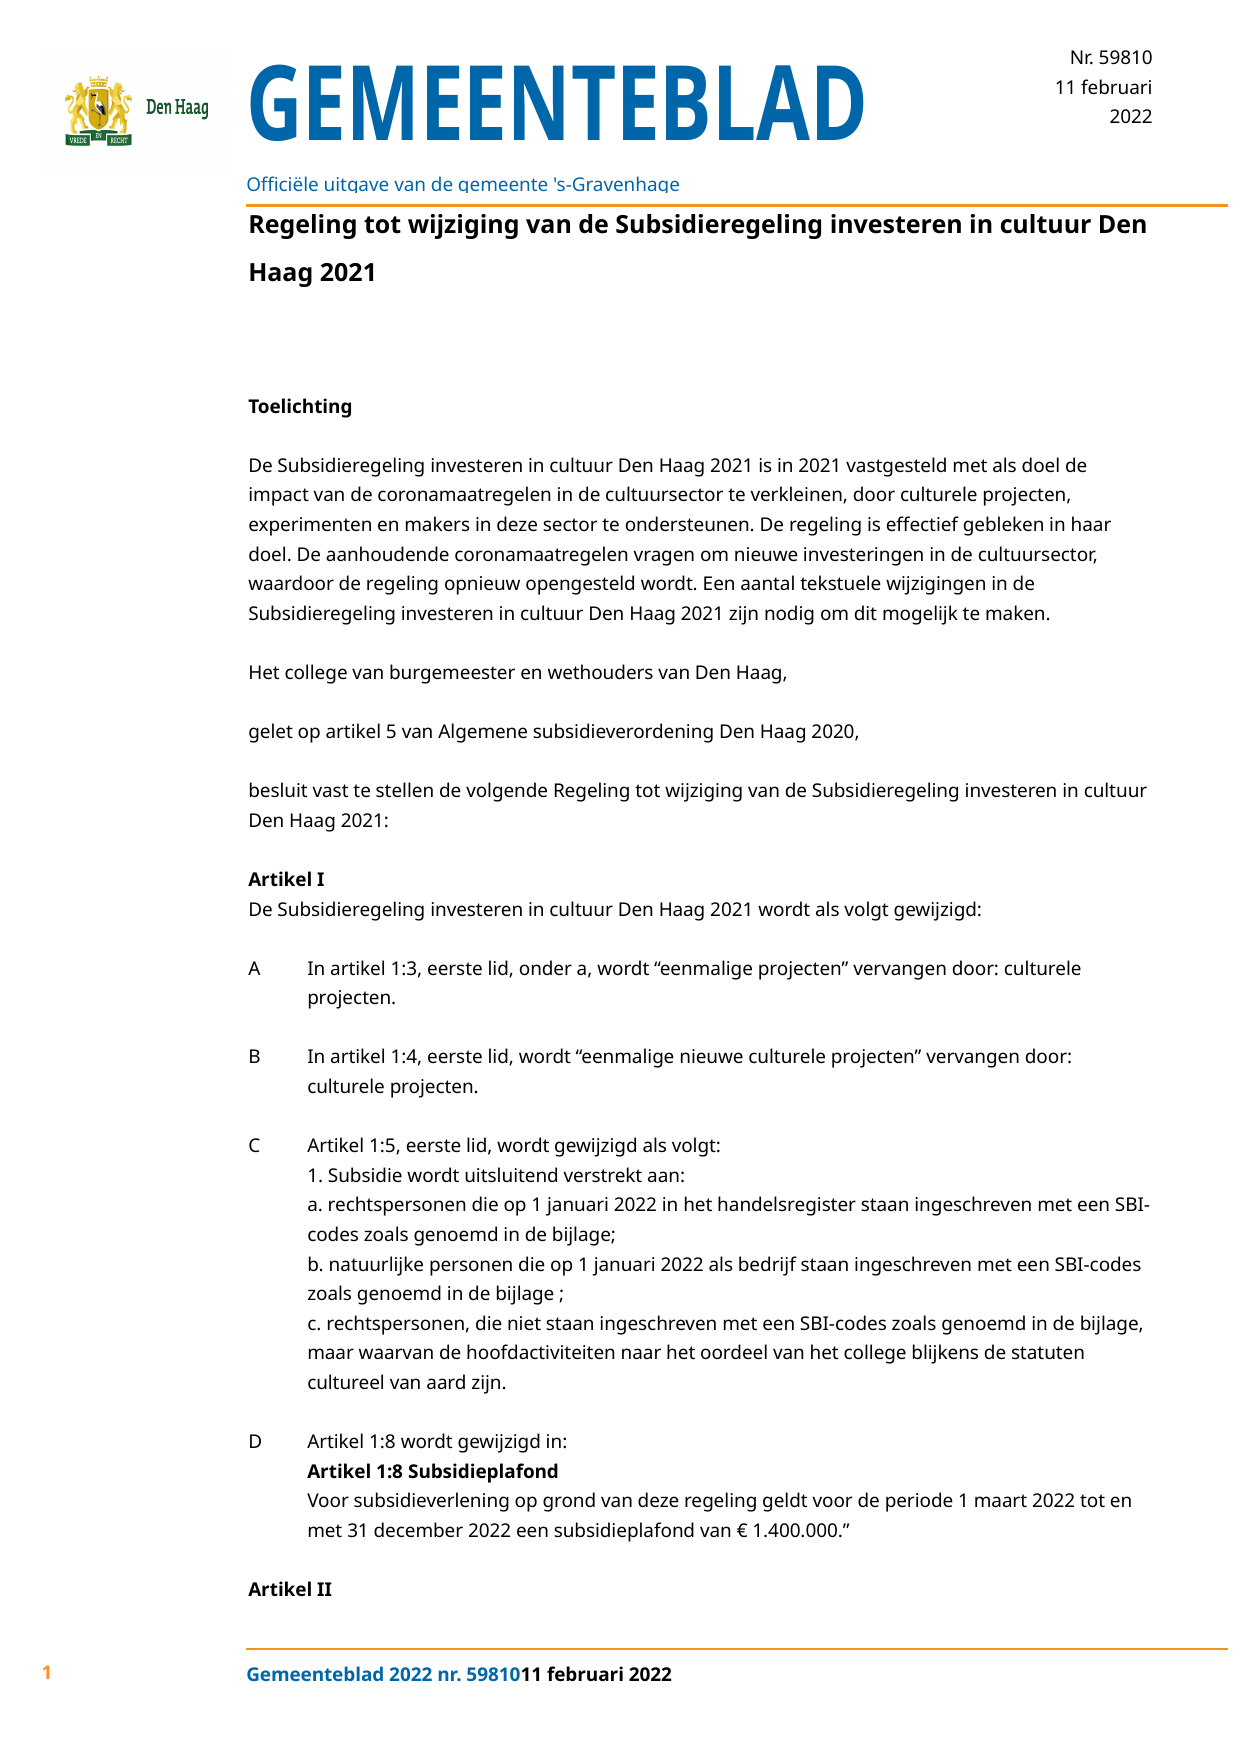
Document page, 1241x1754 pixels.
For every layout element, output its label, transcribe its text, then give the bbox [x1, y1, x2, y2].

text Artikel I [248, 866, 1152, 892]
list Voor subsidieverlening op grond van deze regeling geldt voor de periode 1 maart 2022 tot en met 31 december 2022 een subsidieplafond van € 1.400.000.” [248, 1487, 1152, 1543]
list Artikel 1:5, eerste lid, wordt gewijzigd als volgt: [248, 1132, 1152, 1158]
list a. rechtspersonen die op 1 januari 2022 in het handelsregister staan ingeschreven met een SBI-codes zoals genoemd in de bijlage; [248, 1192, 1152, 1247]
list Artikel 1:8 Subsidieplafond [248, 1458, 1152, 1484]
text Toelichting [248, 393, 1152, 419]
list 1. Subsidie wordt uitsluitend verstrekt aan: [248, 1162, 1152, 1188]
list Artikel 1:8 wordt gewijzigd in: [248, 1428, 1152, 1454]
list c. rechtspersonen, die niet staan ingeschreven met een SBI-codes zoals genoemd in de bijlage, maar waarvan de hoofdactiviteiten naar het oordeel van het college blijkens de statuten cultureel van aard zijn. [248, 1310, 1152, 1395]
picture [41, 47, 231, 172]
text De Subsidieregeling investeren in cultuur Den Haag 2021 wordt als volgt gewijzigd: [248, 896, 1152, 922]
text De Subsidieregeling investeren in cultuur Den Haag 2021 is in 2021 vastgesteld met als doel de impact van de coronamaatregelen in de cultuursector te verkleinen, door culturele projecten, experimenten en makers in deze sector te ondersteunen. De regeling is effectief gebleken in haar doel. De aanhoudende coronamaatregelen vragen om nieuwe investeringen in de cultuursector, waardoor de regeling opnieuw opengesteld wordt. Een aantal tekstuele wijzigingen in de Subsidieregeling investeren in cultuur Den Haag 2021 zijn nodig om dit mogelijk te maken. [248, 452, 1152, 626]
text Artikel II [248, 1576, 1152, 1602]
text besluit vast te stellen de volgende Regeling tot wijziging van de Subsidieregeling investeren in cultuur Den Haag 2021: [248, 777, 1152, 833]
text gelet op artikel 5 van Algemene subsidieverordening Den Haag 2020, [248, 718, 1152, 744]
list b. natuurlijke personen die op 1 januari 2022 als bedrijf staan ingeschreven met een SBI-codes zoals genoemd in de bijlage ; [248, 1251, 1152, 1306]
text Regeling tot wijziging van de Subsidieregeling investeren in cultuur Den Haag 2021 [248, 207, 1152, 288]
text Het college van burgemeester en wethouders van Den Haag, [248, 659, 1152, 685]
list In artikel 1:4, eerste lid, wordt “eenmalige nieuwe culturele projecten” vervangen door: culturele projecten. [248, 1044, 1152, 1099]
list In artikel 1:3, eerste lid, onder a, wordt “eenmalige projecten” vervangen door: culturele projecten. [248, 955, 1152, 1010]
